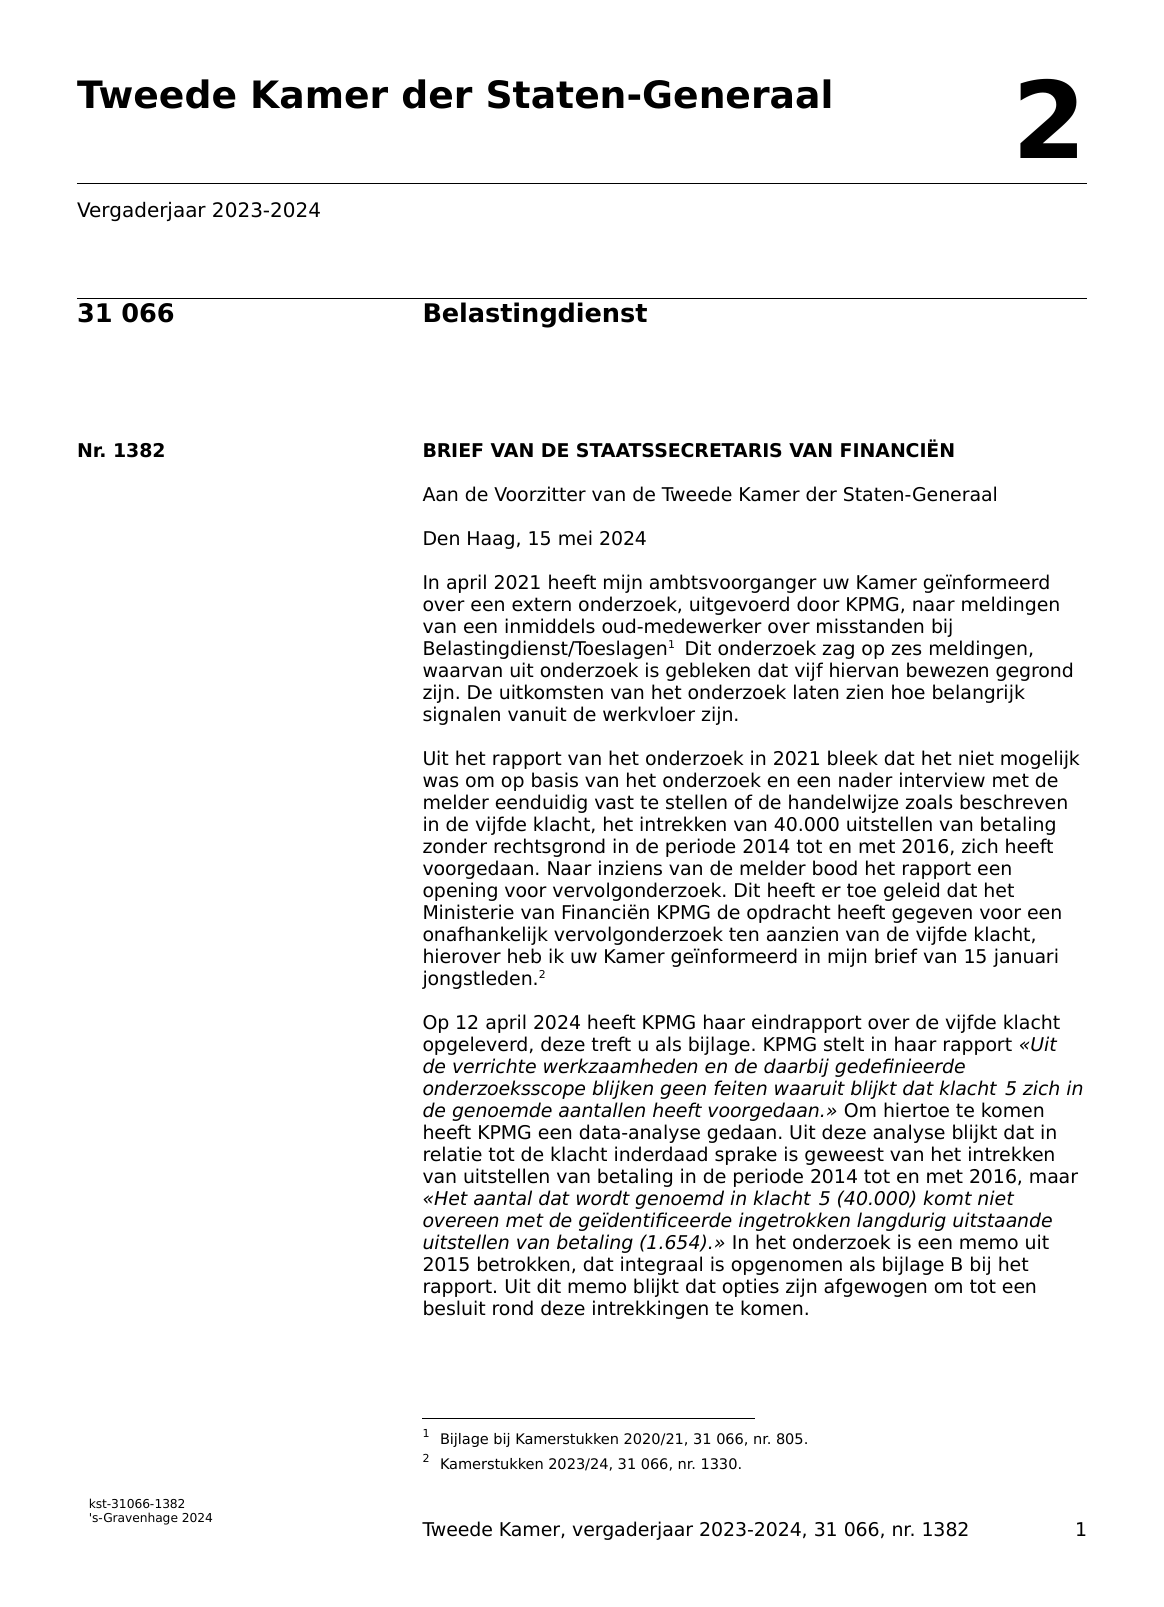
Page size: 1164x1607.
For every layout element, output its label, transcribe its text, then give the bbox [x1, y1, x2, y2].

text Bijlage bij Kamerstukken 2020/21, 31 066, nr. 805. [422, 1427, 1087, 1449]
subtitle 31 066 Belastingdienst [77, 299, 1087, 329]
table_header Tweede Kamer der Staten-Generaal [77, 59, 886, 183]
text 's-Gravenhage 2024 [88, 1511, 323, 1525]
text Kamerstukken 2023/24, 31 066, nr. 1330. [422, 1452, 1087, 1474]
table_cell Vergaderjaar 2023-2024 [77, 184, 1087, 298]
subtitle Nr. 1382 BRIEF VAN DE STAATSSECRETARIS VAN FINANCIËN [77, 440, 1087, 462]
text Aan de Voorzitter van de Tweede Kamer der Staten-Generaal [422, 484, 1087, 506]
text Den Haag, 15 mei 2024 [422, 528, 1087, 550]
text Op 12 april 2024 heeft KPMG haar eindrapport over de vijfde klacht opgeleverd, deze treft u als bijlage. KPMG stelt in haar rapport «Uit de verrichte werkzaamheden en de daarbij gedefinieerde onderzoeksscope blijken geen feiten waaruit blijkt dat klacht 5 zich in de genoemde aantallen heeft voorgedaan.» Om hiertoe te komen heeft KPMG een data-analyse gedaan. Uit deze analyse blijkt dat in relatie tot de klacht inderdaad sprake is geweest van het intrekken van uitstellen van betaling in de periode 2014 tot en met 2016, maar «Het aantal dat wordt genoemd in klacht 5 (40.000) komt niet overeen met de geïdentificeerde ingetrokken langdurig uitstaande uitstellen van betaling (1.654).» In het onderzoek is een memo uit 2015 betrokken, dat integraal is opgenomen als bijlage B bij het rapport. Uit dit memo blijkt dat opties zijn afgewogen om tot een besluit rond deze intrekkingen te komen. [422, 1012, 1087, 1320]
text Uit het rapport van het onderzoek in 2021 bleek dat het niet mogelijk was om op basis van het onderzoek en een nader interview met de melder eenduidig vast te stellen of de handelwijze zoals beschreven in de vijfde klacht, het intrekken van 40.000 uitstellen van betaling zonder rechtsgrond in de periode 2014 tot en met 2016, zich heeft voorgedaan. Naar inziens van de melder bood het rapport een opening voor vervolgonderzoek. Dit heeft er toe geleid dat het Ministerie van Financiën KPMG de opdracht heeft gegeven voor een onafhankelijk vervolgonderzoek ten aanzien van de vijfde klacht, hierover heb ik uw Kamer geïnformeerd in mijn brief van 15 januari jongstleden. [422, 748, 1087, 990]
text In april 2021 heeft mijn ambtsvoorganger uw Kamer geïnformeerd over een extern onderzoek, uitgevoerd door KPMG, naar meldingen van een inmiddels oud-medewerker over misstanden bij Belastingdienst/Toeslagen Dit onderzoek zag op zes meldingen, waarvan uit onderzoek is gebleken dat vijf hiervan bewezen gegrond zijn. De uitkomsten van het onderzoek laten zien hoe belangrijk signalen vanuit de werkvloer zijn. [422, 572, 1087, 726]
table_header 2 [886, 59, 1087, 183]
text kst-31066-1382 [88, 1497, 323, 1511]
